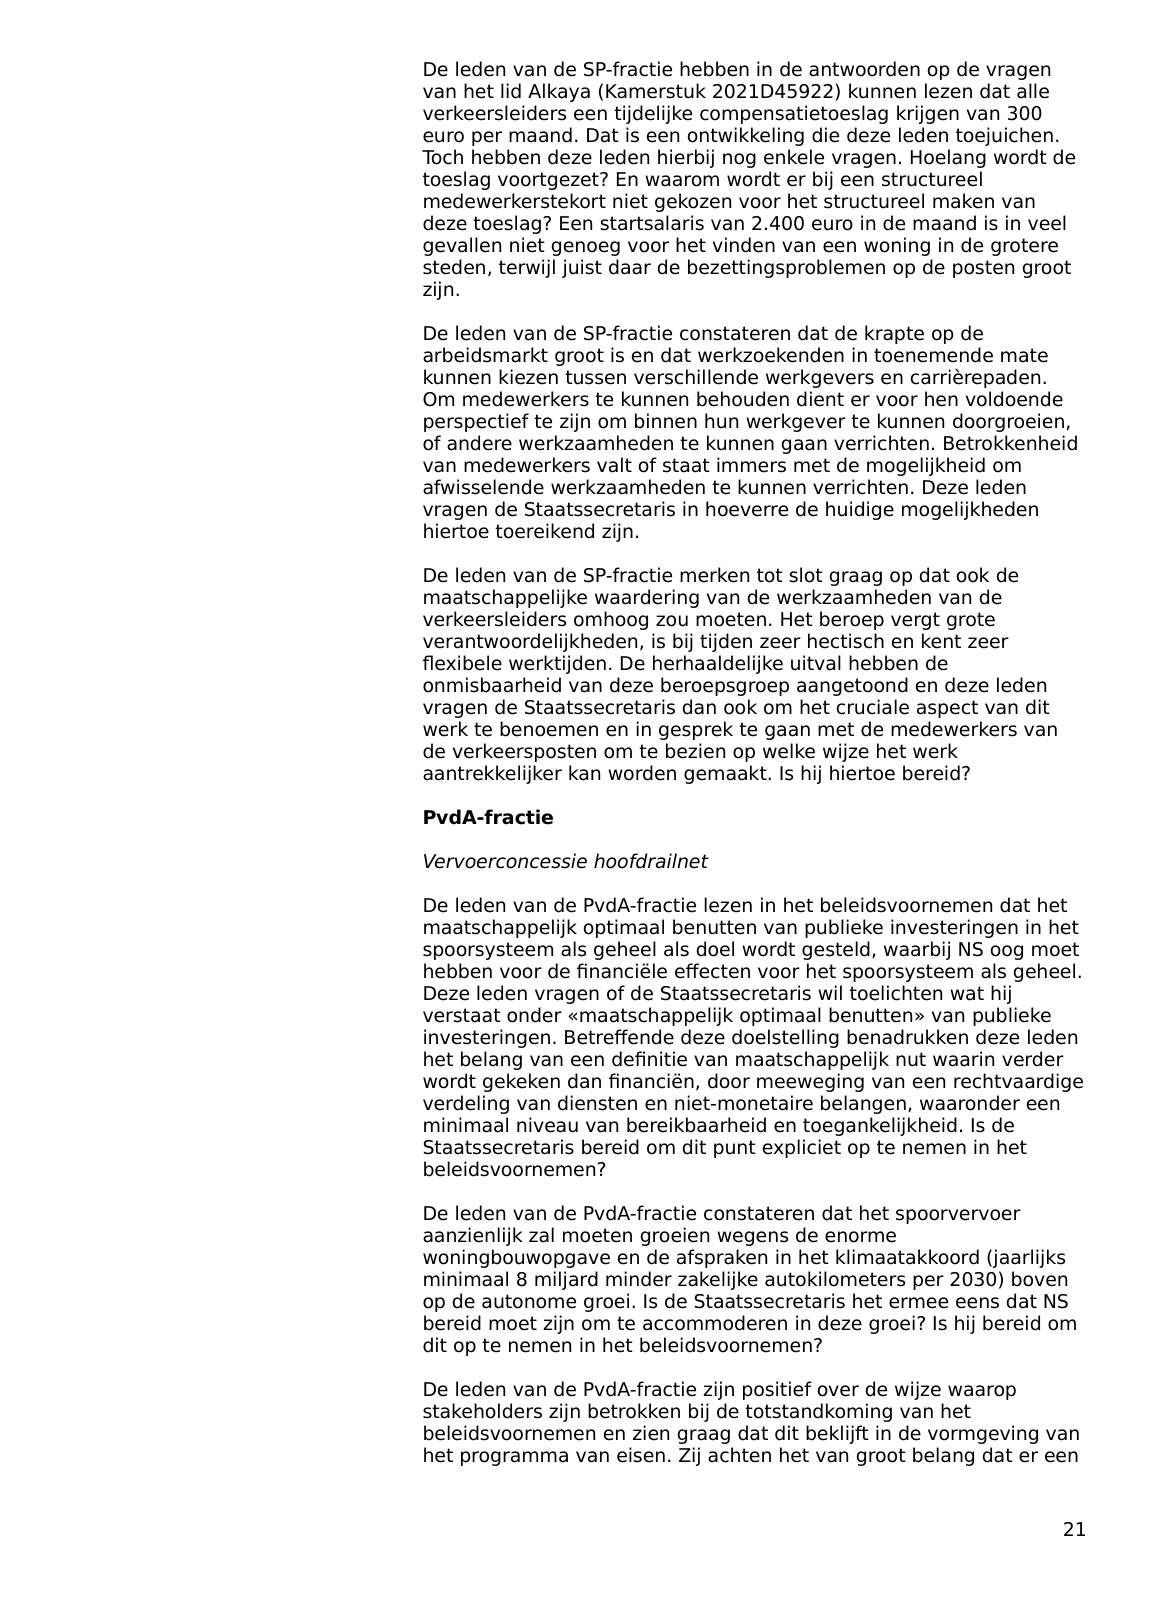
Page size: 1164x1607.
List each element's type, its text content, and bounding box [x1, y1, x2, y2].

subtitle Vervoerconcessie hoofdrailnet [422, 851, 1087, 873]
subtitle PvdA-fractie [422, 807, 1087, 829]
text De leden van de SP-fractie merken tot slot graag op dat ook de maatschappelijke waardering van de werkzaamheden van de verkeersleiders omhoog zou moeten. Het beroep vergt grote verantwoordelijkheden, is bij tijden zeer hectisch en kent zeer flexibele werktijden. De herhaaldelijke uitval hebben de onmisbaarheid van deze beroepsgroep aangetoond en deze leden vragen de Staatssecretaris dan ook om het cruciale aspect van dit werk te benoemen en in gesprek te gaan met de medewerkers van de verkeersposten om te bezien op welke wijze het werk aantrekkelijker kan worden gemaakt. Is hij hiertoe bereid? [422, 565, 1087, 785]
text De leden van de PvdA-fractie constateren dat het spoorvervoer aanzienlijk zal moeten groeien wegens de enorme woningbouwopgave en de afspraken in het klimaatakkoord (jaarlijks minimaal 8 miljard minder zakelijke autokilometers per 2030) boven op de autonome groei. Is de Staatssecretaris het ermee eens dat NS bereid moet zijn om te accommoderen in deze groei? Is hij bereid om dit op te nemen in het beleidsvoornemen? [422, 1203, 1087, 1357]
text De leden van de PvdA-fractie zijn positief over de wijze waarop stakeholders zijn betrokken bij de totstandkoming van het beleidsvoornemen en zien graag dat dit beklijft in de vormgeving van het programma van eisen. Zij achten het van groot belang dat er een [422, 1379, 1087, 1467]
text De leden van de PvdA-fractie lezen in het beleidsvoornemen dat het maatschappelijk optimaal benutten van publieke investeringen in het spoorsysteem als geheel als doel wordt gesteld, waarbij NS oog moet hebben voor de financiële effecten voor het spoorsysteem als geheel. Deze leden vragen of de Staatssecretaris wil toelichten wat hij verstaat onder «maatschappelijk optimaal benutten» van publieke investeringen. Betreffende deze doelstelling benadrukken deze leden het belang van een definitie van maatschappelijk nut waarin verder wordt gekeken dan financiën, door meeweging van een rechtvaardige verdeling van diensten en niet-monetaire belangen, waaronder een minimaal niveau van bereikbaarheid en toegankelijkheid. Is de Staatssecretaris bereid om dit punt expliciet op te nemen in het beleidsvoornemen? [422, 895, 1087, 1181]
text De leden van de SP-fractie constateren dat de krapte op de arbeidsmarkt groot is en dat werkzoekenden in toenemende mate kunnen kiezen tussen verschillende werkgevers en carrièrepaden. Om medewerkers te kunnen behouden dient er voor hen voldoende perspectief te zijn om binnen hun werkgever te kunnen doorgroeien, of andere werkzaamheden te kunnen gaan verrichten. Betrokkenheid van medewerkers valt of staat immers met de mogelijkheid om afwisselende werkzaamheden te kunnen verrichten. Deze leden vragen de Staatssecretaris in hoeverre de huidige mogelijkheden hiertoe toereikend zijn. [422, 323, 1087, 543]
text De leden van de SP-fractie hebben in de antwoorden op de vragen van het lid Alkaya (Kamerstuk 2021D45922) kunnen lezen dat alle verkeersleiders een tijdelijke compensatietoeslag krijgen van 300 euro per maand. Dat is een ontwikkeling die deze leden toejuichen. Toch hebben deze leden hierbij nog enkele vragen. Hoelang wordt de toeslag voortgezet? En waarom wordt er bij een structureel medewerkerstekort niet gekozen voor het structureel maken van deze toeslag? Een startsalaris van 2.400 euro in de maand is in veel gevallen niet genoeg voor het vinden van een woning in de grotere steden, terwijl juist daar de bezettingsproblemen op de posten groot zijn. [422, 59, 1087, 301]
